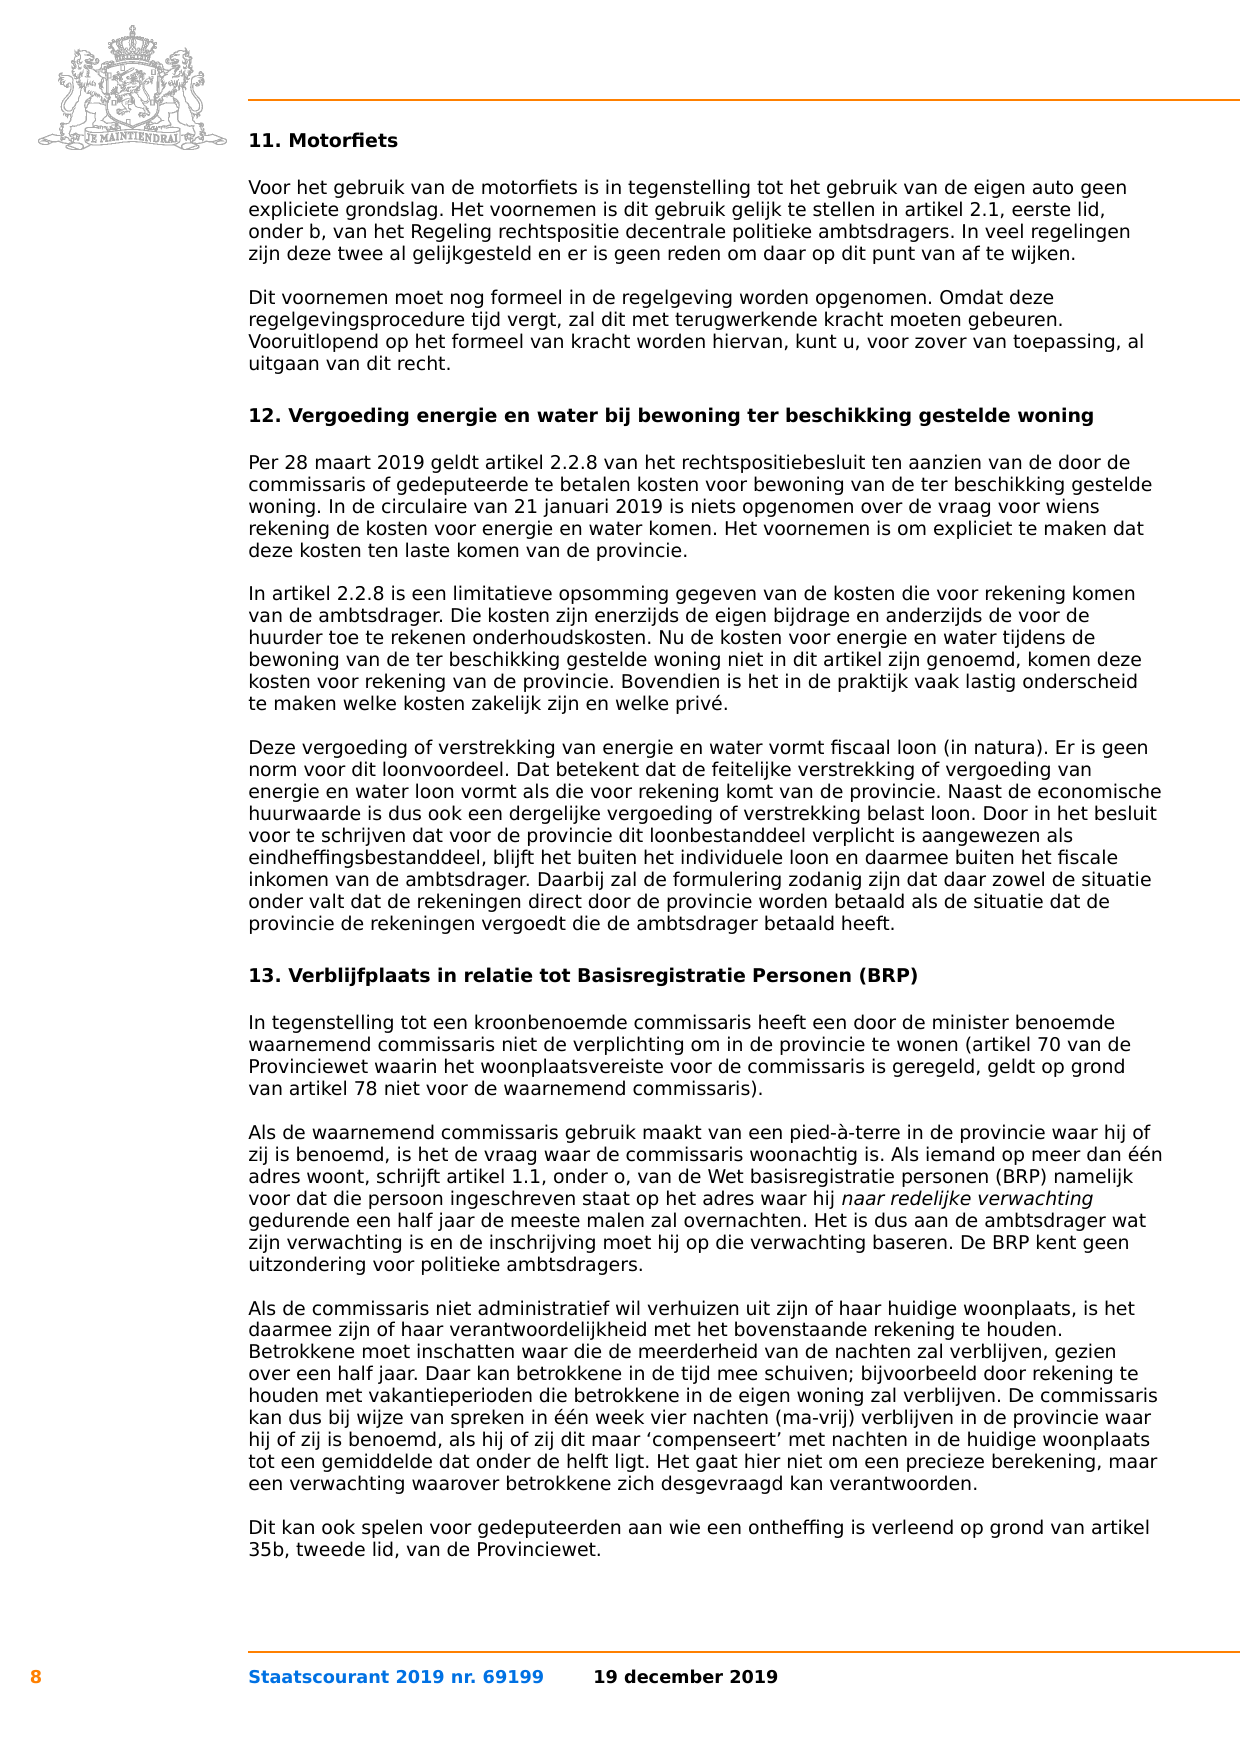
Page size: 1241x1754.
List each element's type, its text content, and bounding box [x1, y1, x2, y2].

text Dit voornemen moet nog formeel in de regelgeving worden opgenomen. Omdat deze regelgevingsprocedure tijd vergt, zal dit met terugwerkende kracht moeten gebeuren. Vooruitlopend op het formeel van kracht worden hiervan, kunt u, voor zover van toepassing, al uitgaan van dit recht. [248, 287, 1163, 374]
text Voor het gebruik van de motorfiets is in tegenstelling tot het gebruik van de eigen auto geen expliciete grondslag. Het voornemen is dit gebruik gelijk te stellen in artikel 2.1, eerste lid, onder b, van het Regeling rechtspositie decentrale politieke ambtsdragers. In veel regelingen zijn deze twee al gelijkgesteld en er is geen reden om daar op dit punt van af te wijken. [248, 177, 1163, 265]
subtitle 12. Vergoeding energie en water bij bewoning ter beschikking gestelde woning [248, 404, 1163, 427]
text Per 28 maart 2019 geldt artikel 2.2.8 van het rechtspositiebesluit ten aanzien van de door de commissaris of gedeputeerde te betalen kosten voor bewoning van de ter beschikking gestelde woning. In de circulaire van 21 januari 2019 is niets opgenomen over de vraag voor wiens rekening de kosten voor energie en water komen. Het voornemen is om expliciet te maken dat deze kosten ten laste komen van de provincie. [248, 452, 1163, 561]
text In artikel 2.2.8 is een limitatieve opsomming gegeven van de kosten die voor rekening komen van de ambtsdrager. Die kosten zijn enerzijds de eigen bijdrage en anderzijds de voor de huurder toe te rekenen onderhoudskosten. Nu de kosten voor energie en water tijdens de bewoning van de ter beschikking gestelde woning niet in dit artikel zijn genoemd, komen deze kosten voor rekening van de provincie. Bovendien is het in de praktijk vaak lastig onderscheid te maken welke kosten zakelijk zijn en welke privé. [248, 583, 1163, 715]
text In tegenstelling tot een kroonbenoemde commissaris heeft een door de minister benoemde waarnemend commissaris niet de verplichting om in de provincie te wonen (artikel 70 van de Provinciewet waarin het woonplaatsvereiste voor de commissaris is geregeld, geldt op grond van artikel 78 niet voor de waarnemend commissaris). [248, 1012, 1163, 1100]
text Als de waarnemend commissaris gebruik maakt van een pied-à-terre in de provincie waar hij of zij is benoemd, is het de vraag waar de commissaris woonachtig is. Als iemand op meer dan één adres woont, schrijft artikel 1.1, onder o, van de Wet basisregistratie personen (BRP) namelijk voor dat die persoon ingeschreven staat op het adres waar hij naar redelijke verwachting gedurende een half jaar de meeste malen zal overnachten. Het is dus aan de ambtsdrager wat zijn verwachting is en de inschrijving moet hij op die verwachting baseren. De BRP kent geen uitzondering voor politieke ambtsdragers. [248, 1122, 1163, 1276]
picture [38, 25, 227, 150]
subtitle 13. Verblijfplaats in relatie tot Basisregistratie Personen (BRP) [248, 965, 1163, 987]
subtitle 11. Motorfiets [248, 130, 1163, 152]
text Als de commissaris niet administratief wil verhuizen uit zijn of haar huidige woonplaats, is het daarmee zijn of haar verantwoordelijkheid met het bovenstaande rekening te houden. Betrokkene moet inschatten waar die de meerderheid van de nachten zal verblijven, gezien over een half jaar. Daar kan betrokkene in de tijd mee schuiven; bijvoorbeeld door rekening te houden met vakantieperioden die betrokkene in de eigen woning zal verblijven. De commissaris kan dus bij wijze van spreken in één week vier nachten (ma-vrij) verblijven in de provincie waar hij of zij is benoemd, als hij of zij dit maar ‘compenseert’ met nachten in de huidige woonplaats tot een gemiddelde dat onder de helft ligt. Het gaat hier niet om een precieze berekening, maar een verwachting waarover betrokkene zich desgevraagd kan verantwoorden. [248, 1297, 1163, 1495]
text Deze vergoeding of verstrekking van energie en water vormt fiscaal loon (in natura). Er is geen norm voor dit loonvoordeel. Dat betekent dat de feitelijke verstrekking of vergoeding van energie en water loon vormt als die voor rekening komt van de provincie. Naast de economische huurwaarde is dus ook een dergelijke vergoeding of verstrekking belast loon. Door in het besluit voor te schrijven dat voor de provincie dit loonbestanddeel verplicht is aangewezen als eindheffingsbestanddeel, blijft het buiten het individuele loon en daarmee buiten het fiscale inkomen van de ambtsdrager. Daarbij zal de formulering zodanig zijn dat daar zowel de situatie onder valt dat de rekeningen direct door de provincie worden betaald als de situatie dat de provincie de rekeningen vergoedt die de ambtsdrager betaald heeft. [248, 737, 1163, 935]
text Dit kan ook spelen voor gedeputeerden aan wie een ontheffing is verleend op grond van artikel 35b, tweede lid, van de Provinciewet. [248, 1517, 1163, 1561]
